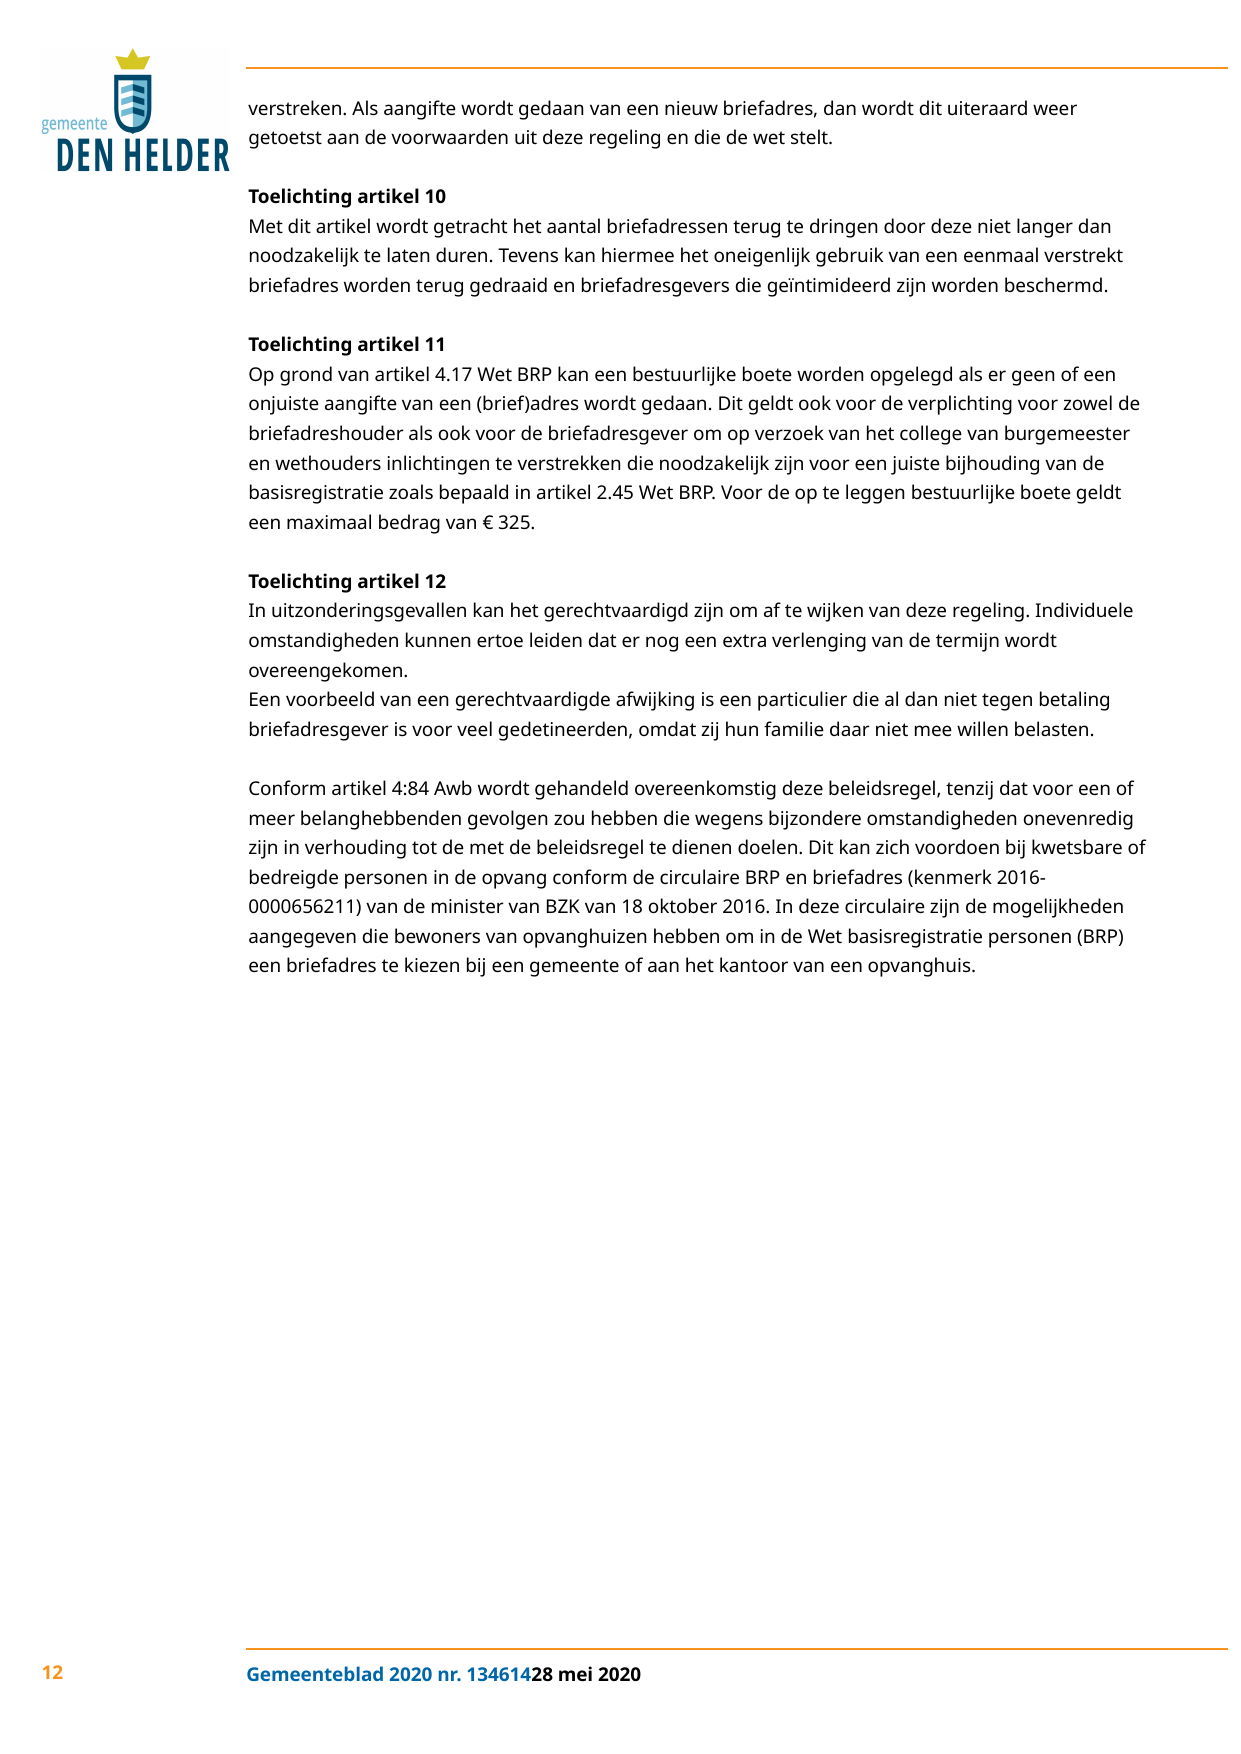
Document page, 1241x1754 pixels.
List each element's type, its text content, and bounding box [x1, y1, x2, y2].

text Toelichting artikel 10 [248, 183, 1152, 209]
text In uitzonderingsgevallen kan het gerechtvaardigd zijn om af te wijken van deze regeling. Individuele omstandigheden kunnen ertoe leiden dat er nog een extra verlenging van de termijn wordt overeengekomen. [248, 598, 1152, 683]
text Op grond van artikel 4.17 Wet BRP kan een bestuurlijke boete worden opgelegd als er geen of een onjuiste aangifte van een (brief)adres wordt gedaan. Dit geldt ook voor de verplichting voor zowel de briefadreshouder als ook voor de briefadresgever om op verzoek van het college van burgemeester en wethouders inlichtingen te verstrekken die noodzakelijk zijn voor een juiste bijhouding van de basisregistratie zoals bepaald in artikel 2.45 Wet BRP. Voor de op te leggen bestuurlijke boete geldt een maximaal bedrag van € 325. [248, 361, 1152, 535]
text Toelichting artikel 11 [248, 331, 1152, 357]
picture [100, 154, 106, 172]
text Met dit artikel wordt getracht het aantal briefadressen terug te dringen door deze niet langer dan noodzakelijk te laten duren. Tevens kan hiermee het oneigenlijk gebruik van een eenmaal verstrekt briefadres worden terug gedraaid en briefadresgevers die geïntimideerd zijn worden beschermd. [248, 213, 1152, 298]
picture [220, 160, 224, 172]
text verstreken. Als aangifte wordt gedaan van een nieuw briefadres, dan wordt dit uiteraard weer getoetst aan de voorwaarden uit deze regeling en die de wet stelt. [248, 95, 1152, 150]
picture [41, 47, 231, 172]
text Een voorbeeld van een gerechtvaardigde afwijking is een particulier die al dan niet tegen betaling briefadresgever is voor veel gedetineerden, omdat zij hun familie daar niet mee willen belasten. [248, 686, 1152, 742]
picture [63, 144, 68, 165]
picture [130, 157, 135, 172]
text Toelichting artikel 12 [248, 568, 1152, 594]
text Conform artikel 4:84 Awb wordt gehandeld overeenkomstig deze beleidsregel, tenzij dat voor een of meer belanghebbenden gevolgen zou hebben die wegens bijzondere omstandigheden onevenredig zijn in verhouding tot de met de beleidsregel te dienen doelen. Dit kan zich voordoen bij kwetsbare of bedreigde personen in de opvang conform de circulaire BRP en briefadres (kenmerk 2016-0000656211) van de minister van BZK van 18 oktober 2016. In deze circulaire zijn de mogelijkheden aangegeven die bewoners van opvanghuizen hebben om in de Wet basisregistratie personen (BRP) een briefadres te kiezen bij een gemeente of aan het kantoor van een opvanghuis. [248, 775, 1152, 978]
picture [182, 144, 187, 165]
